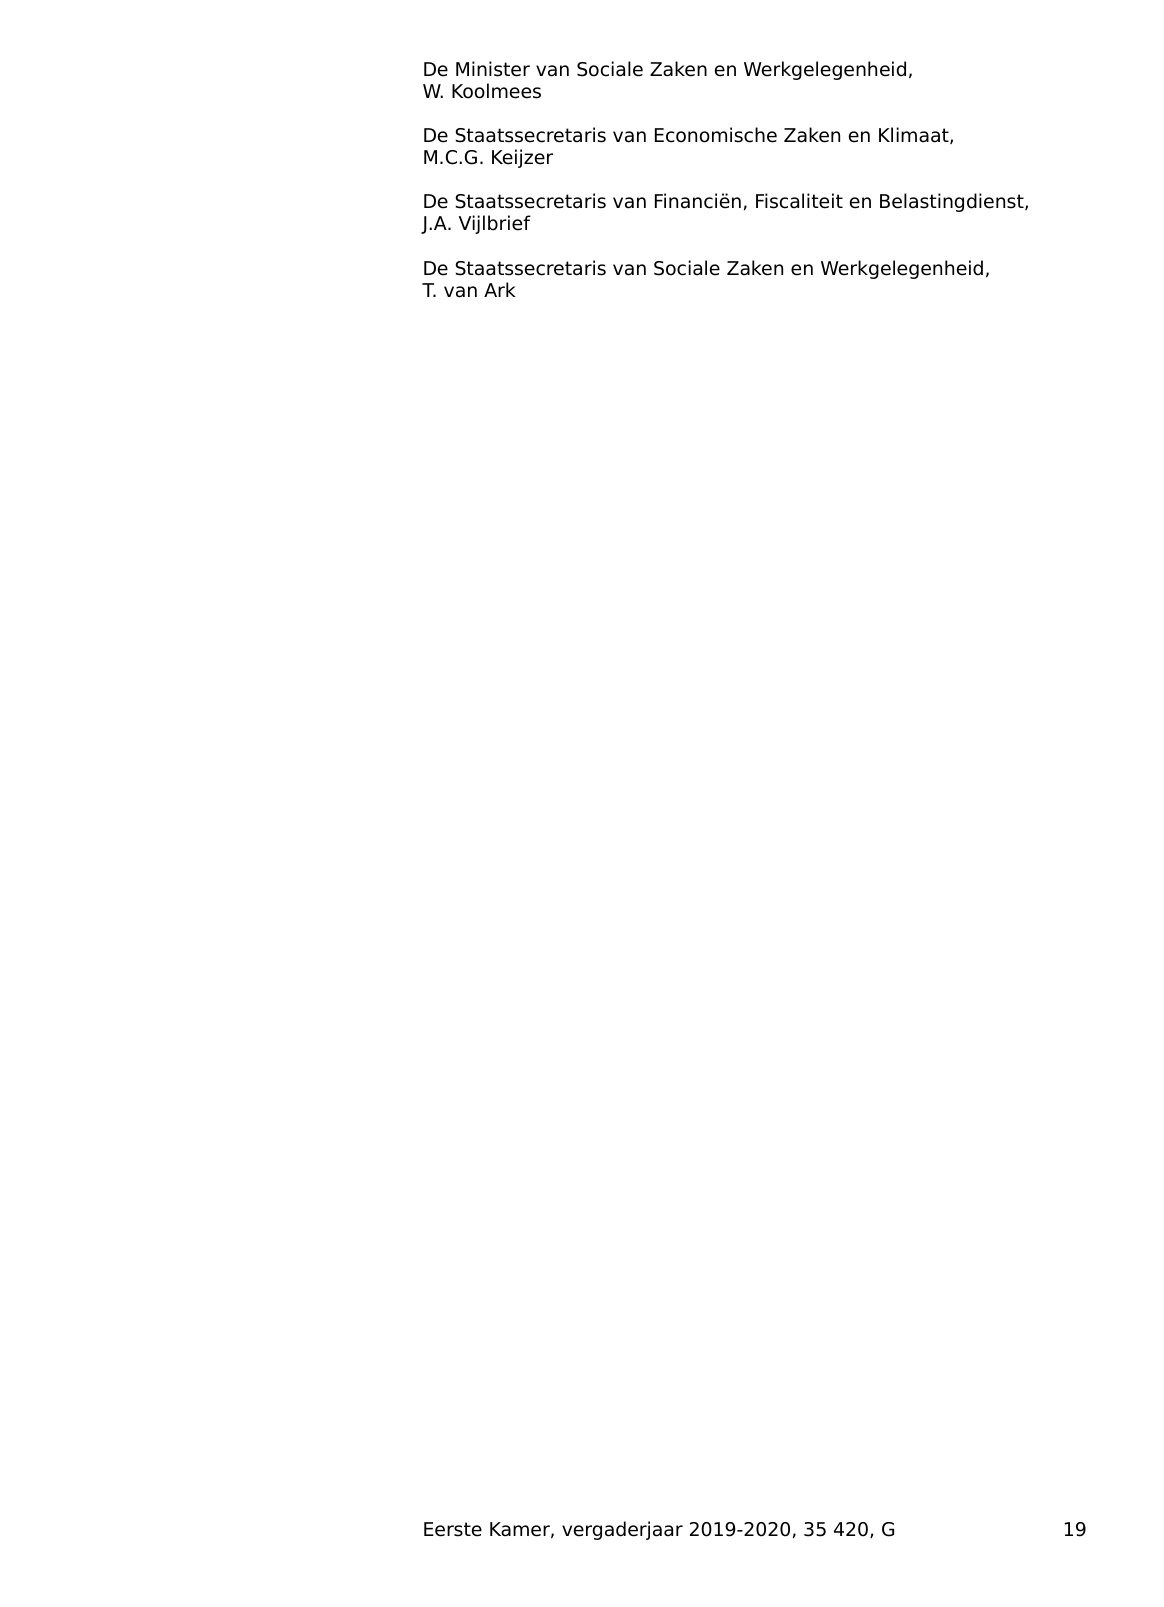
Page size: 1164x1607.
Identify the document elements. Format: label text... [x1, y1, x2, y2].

text De Minister van Sociale Zaken en Werkgelegenheid, W. Koolmees [422, 59, 1087, 103]
text De Staatssecretaris van Economische Zaken en Klimaat, M.C.G. Keijzer [422, 125, 1087, 169]
text De Staatssecretaris van Financiën, Fiscaliteit en Belastingdienst, J.A. Vijlbrief [422, 191, 1087, 235]
text De Staatssecretaris van Sociale Zaken en Werkgelegenheid, T. van Ark [422, 257, 1087, 301]
